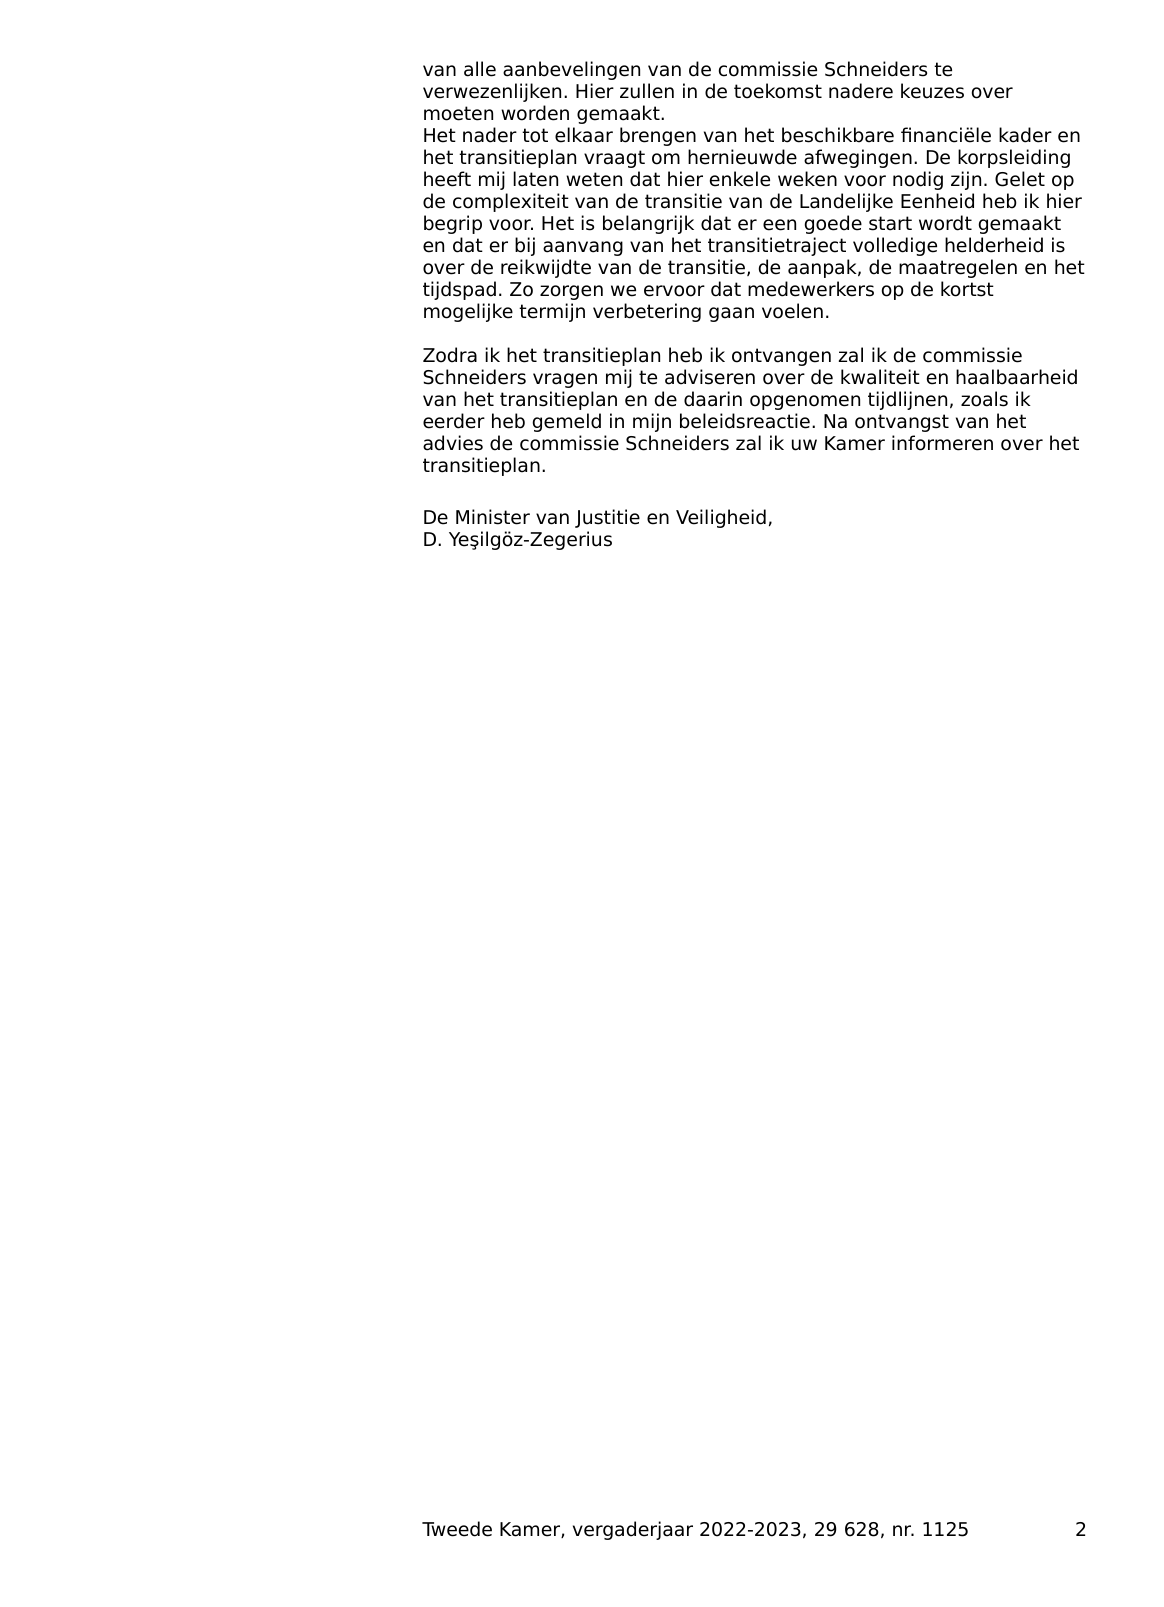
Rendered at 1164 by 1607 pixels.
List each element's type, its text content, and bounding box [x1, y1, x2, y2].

text Zodra ik het transitieplan heb ik ontvangen zal ik de commissie Schneiders vragen mij te adviseren over de kwaliteit en haalbaarheid van het transitieplan en de daarin opgenomen tijdlijnen, zoals ik eerder heb gemeld in mijn beleidsreactie. Na ontvangst van het advies de commissie Schneiders zal ik uw Kamer informeren over het transitieplan. [422, 345, 1087, 477]
text Het nader tot elkaar brengen van het beschikbare financiële kader en het transitieplan vraagt om hernieuwde afwegingen. De korpsleiding heeft mij laten weten dat hier enkele weken voor nodig zijn. Gelet op de complexiteit van de transitie van de Landelijke Eenheid heb ik hier begrip voor. Het is belangrijk dat er een goede start wordt gemaakt en dat er bij aanvang van het transitietraject volledige helderheid is over de reikwijdte van de transitie, de aanpak, de maatregelen en het tijdspad. Zo zorgen we ervoor dat medewerkers op de kortst mogelijke termijn verbetering gaan voelen. [422, 125, 1087, 323]
text De Minister van Justitie en Veiligheid, D. Yeşilgöz-Zegerius [422, 507, 1087, 551]
text van alle aanbevelingen van de commissie Schneiders te verwezenlijken. Hier zullen in de toekomst nadere keuzes over moeten worden gemaakt. [422, 59, 1087, 125]
